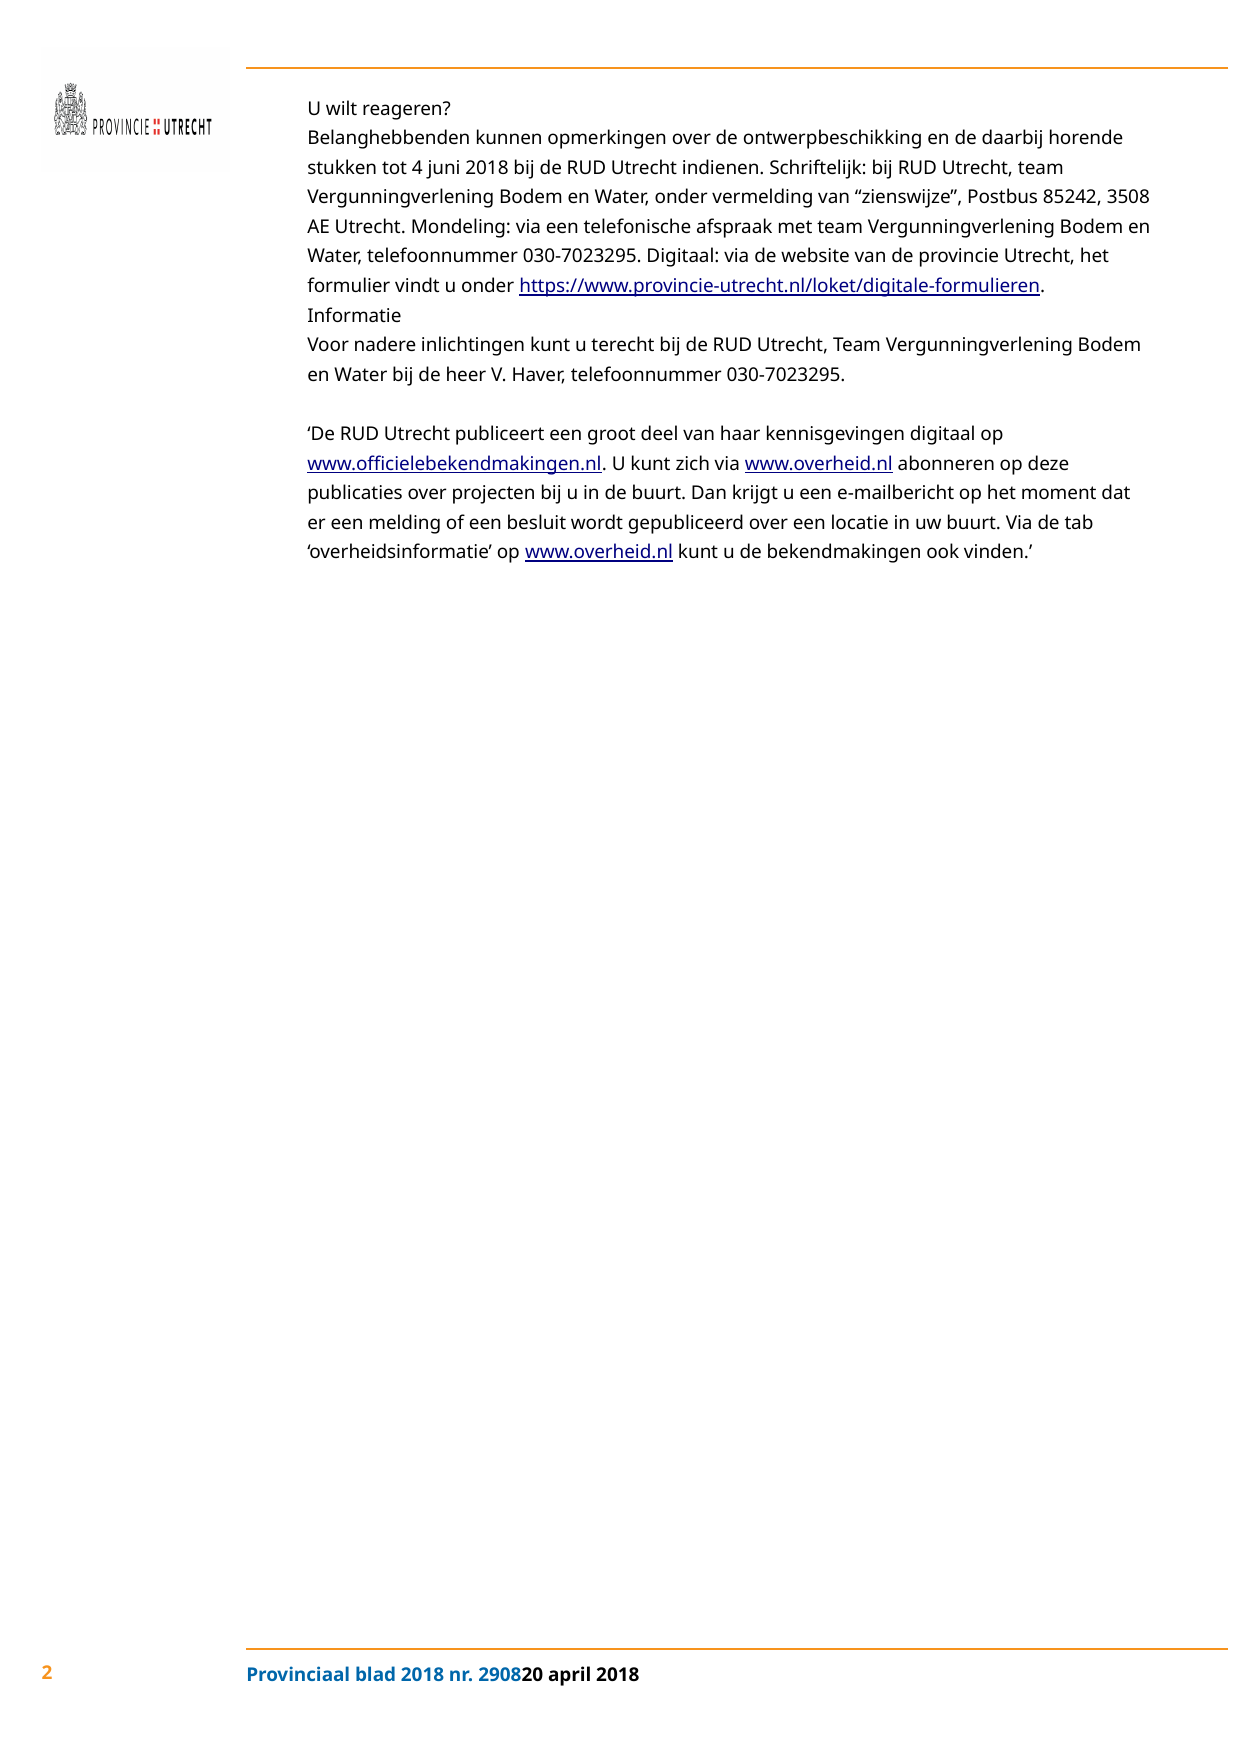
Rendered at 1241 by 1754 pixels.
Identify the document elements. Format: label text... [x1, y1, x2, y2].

picture [41, 47, 231, 172]
list U wilt reageren? [248, 95, 1152, 121]
list Belanghebbenden kunnen opmerkingen over de ontwerpbeschikking en de daarbij horende stukken tot 4 juni 2018 bij de RUD Utrecht indienen. Schriftelijk: bij RUD Utrecht, team Vergunningverlening Bodem en Water, onder vermelding van “zienswijze”, Postbus 85242, 3508 AE Utrecht. Mondeling: via een telefonische afspraak met team Vergunningverlening Bodem en Water, telefoonnummer 030-7023295. Digitaal: via de website van de provincie Utrecht, het formulier vindt u onder https://www.provincie-utrecht.nl/loket/digitale-formulieren. [248, 124, 1152, 298]
list Voor nadere inlichtingen kunt u terecht bij de RUD Utrecht, Team Vergunningverlening Bodem en Water bij de heer V. Haver, telefoonnummer 030-7023295. [248, 331, 1152, 387]
list Informatie [248, 302, 1152, 328]
list ‘De RUD Utrecht publiceert een groot deel van haar kennisgevingen digitaal op www.officielebekendmakingen.nl. U kunt zich via www.overheid.nl abonneren op deze publicaties over projecten bij u in de buurt. Dan krijgt u een e-mailbericht op het moment dat er een melding of een besluit wordt gepubliceerd over een locatie in uw buurt. Via de tab ‘overheidsinformatie’ op www.overheid.nl kunt u de bekendmakingen ook vinden.’ [248, 420, 1152, 564]
